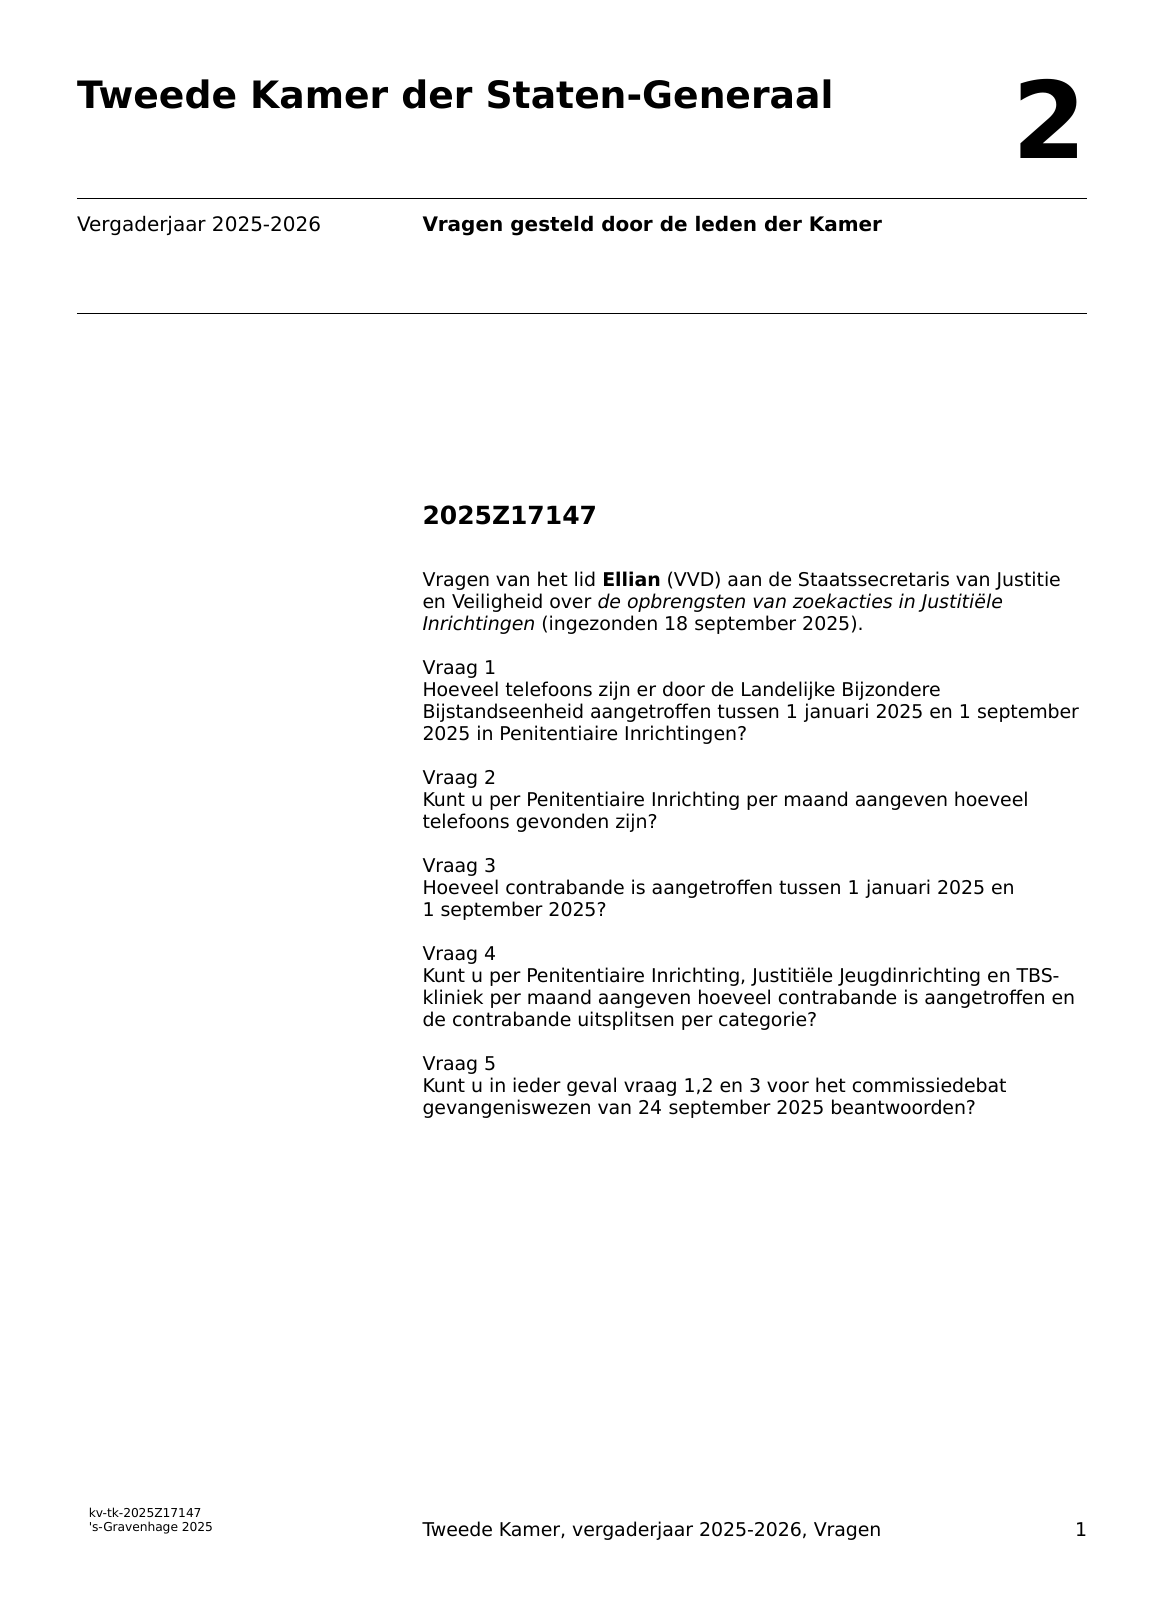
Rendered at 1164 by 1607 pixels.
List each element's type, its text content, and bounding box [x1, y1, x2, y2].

text Kunt u in ieder geval vraag 1,2 en 3 voor het commissiedebat gevangeniswezen van 24 september 2025 beantwoorden? [422, 1075, 1087, 1119]
text Kunt u per Penitentiaire Inrichting, Justitiële Jeugdinrichting en TBS-kliniek per maand aangeven hoeveel contrabande is aangetroffen en de contrabande uitsplitsen per categorie? [422, 965, 1087, 1031]
text Kunt u per Penitentiaire Inrichting per maand aangeven hoeveel telefoons gevonden zijn? [422, 789, 1087, 833]
text 2025Z17147 [422, 501, 1087, 531]
table_header 2 [886, 59, 1087, 198]
text Hoeveel contrabande is aangetroffen tussen 1 januari 2025 en 1 september 2025? [422, 877, 1087, 921]
text kv-tk-2025Z17147 [88, 1506, 323, 1520]
text Vraag 5 [422, 1053, 1087, 1075]
table_cell Vergaderjaar 2025-2026 [77, 199, 422, 313]
text Vraag 1 [422, 657, 1087, 679]
text Vraag 2 [422, 767, 1087, 789]
text Vraag 3 [422, 855, 1087, 877]
text Hoeveel telefoons zijn er door de Landelijke Bijzondere Bijstandseenheid aangetroffen tussen 1 januari 2025 en 1 september 2025 in Penitentiaire Inrichtingen? [422, 679, 1087, 745]
table_cell Vragen gesteld door de leden der Kamer [422, 199, 1087, 313]
text Vragen van het lid Ellian (VVD) aan de Staatssecretaris van Justitie en Veiligheid over de opbrengsten van zoekacties in Justitiële Inrichtingen (ingezonden 18 september 2025). [422, 569, 1087, 635]
text 's-Gravenhage 2025 [88, 1520, 323, 1534]
table_header Tweede Kamer der Staten-Generaal [77, 59, 886, 198]
text Vraag 4 [422, 943, 1087, 965]
